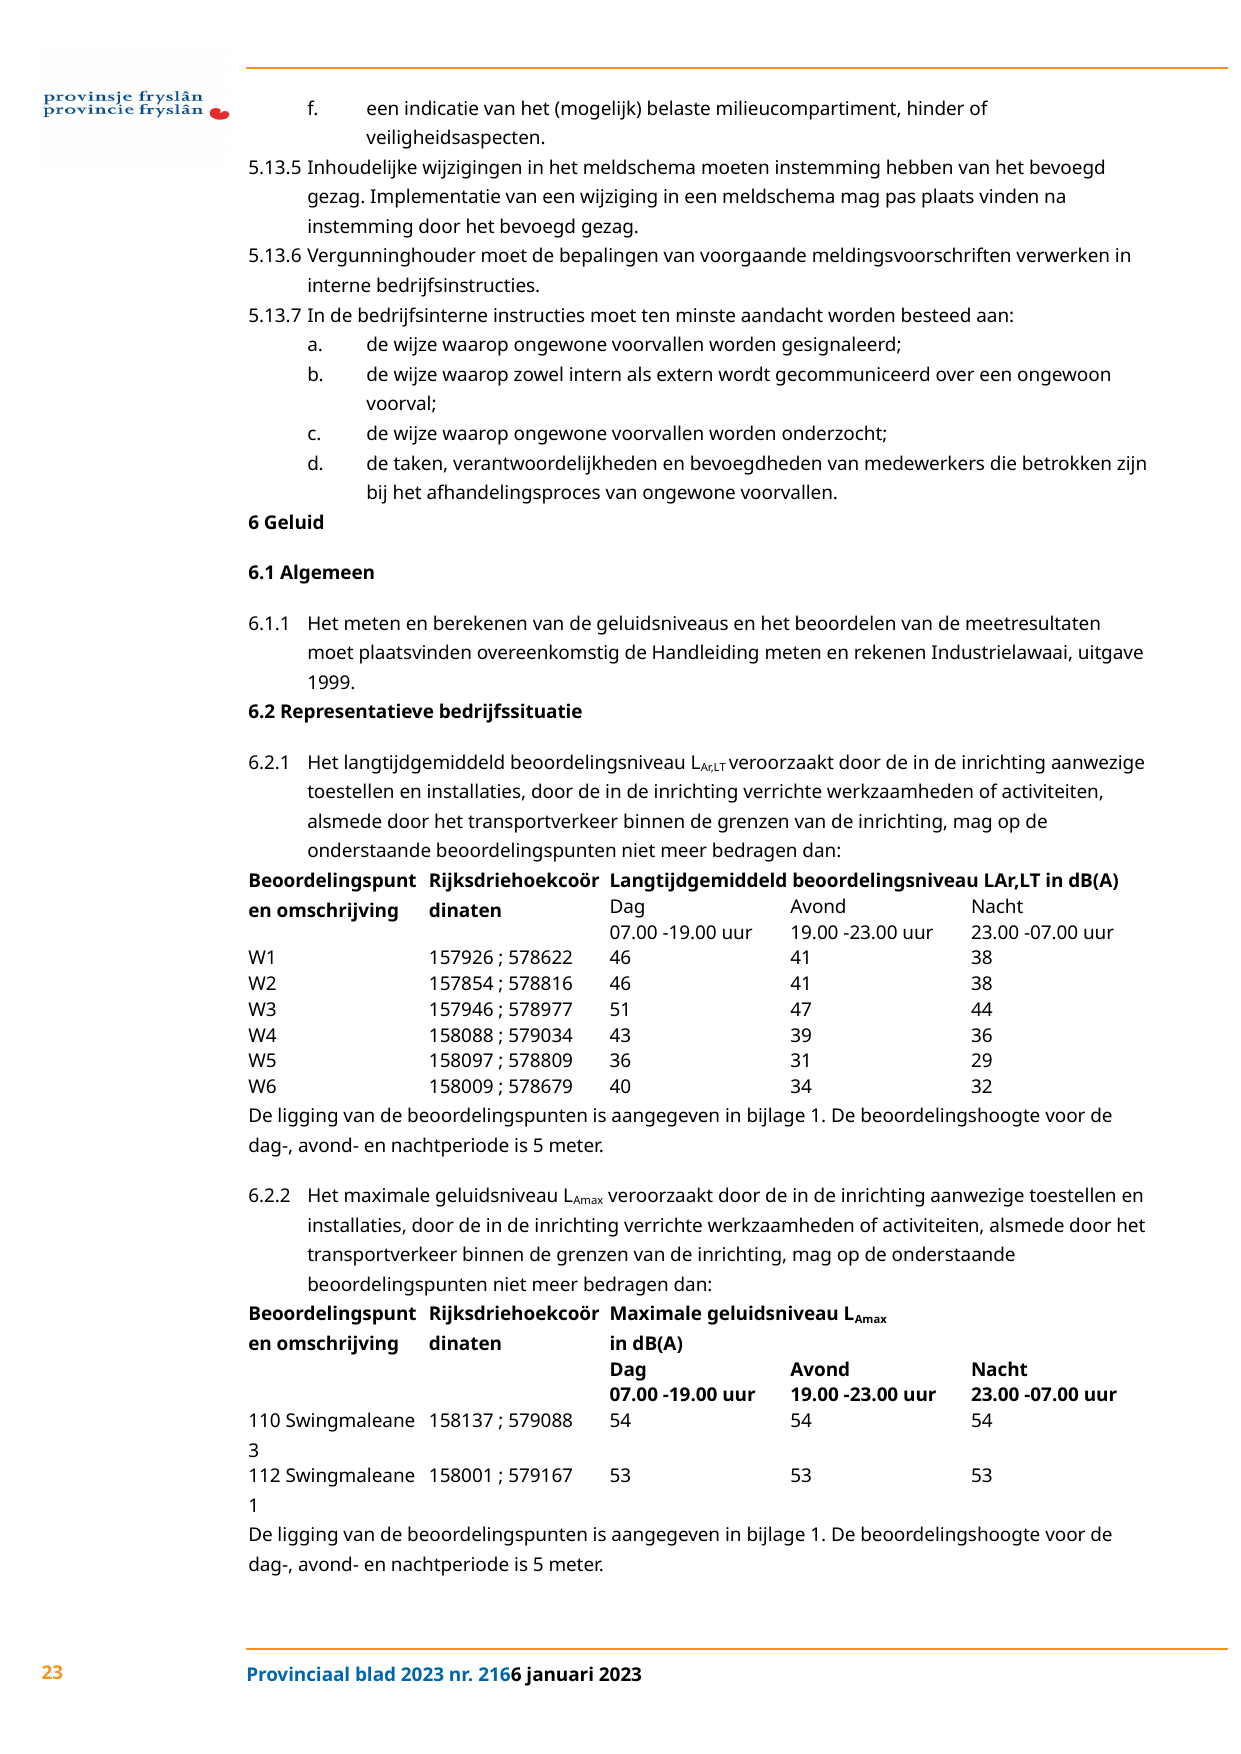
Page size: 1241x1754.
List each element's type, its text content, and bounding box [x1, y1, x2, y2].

table_cell 54 [971, 1408, 1152, 1463]
table_cell 07.00 -19.00 uur [609, 1382, 790, 1407]
table_header Langtijdgemiddeld beoordelingsniveau LAr,LT in dB(A) [609, 868, 1152, 893]
table_cell W1 [248, 945, 429, 970]
list Het langtijdgemiddeld beoordelingsniveau LAr,LT veroorzaakt door de in de inrichting aanwezige toestellen en installaties, door de in de inrichting verrichte werkzaamheden of activiteiten, alsmede door het transportverkeer binnen de grenzen van de inrichting, mag op de onderstaande beoordelingspunten niet meer bedragen dan: [248, 749, 1152, 863]
table_cell W4 [248, 1022, 429, 1047]
table_cell 112 Swingmaleane 1 [248, 1463, 429, 1518]
table_cell 53 [790, 1463, 971, 1518]
table_cell 53 [609, 1463, 790, 1518]
table_cell 54 [609, 1408, 790, 1463]
table_cell W6 [248, 1073, 429, 1099]
table_cell 43 [609, 1022, 790, 1047]
table_cell Dag [609, 893, 790, 919]
list Vergunninghouder moet de bepalingen van voorgaande meldingsvoorschriften verwerken in interne bedrijfsinstructies. [248, 243, 1152, 298]
text De ligging van de beoordelingspunten is aangegeven in bijlage 1. De beoordelingshoogte voor de dag-, avond- en nachtperiode is 5 meter. [248, 1102, 1152, 1157]
table_cell 29 [971, 1048, 1152, 1073]
table_cell Avond [790, 893, 971, 919]
table_cell 158097 ; 578809 [429, 1048, 609, 1073]
list Het meten en berekenen van de geluidsniveaus en het beoordelen van de meetresultaten moet plaatsvinden overeenkomstig de Handleiding meten en rekenen Industrielawaai, uitgave 1999. [248, 610, 1152, 695]
list de wijze waarop zowel intern als extern wordt gecommuniceerd over een ongewoon voorval; [307, 361, 1152, 416]
text 6.1 Algemeen [248, 559, 1152, 585]
table_cell 19.00 -23.00 uur [790, 1382, 971, 1407]
table_cell 53 [971, 1463, 1152, 1518]
text 6.2 Representatieve bedrijfssituatie [248, 698, 1152, 724]
table_cell 158009 ; 578679 [429, 1073, 609, 1099]
table_cell 158137 ; 579088 [429, 1408, 609, 1463]
table_cell 38 [971, 970, 1152, 996]
list een indicatie van het (mogelijk) belaste milieucompartiment, hinder of veiligheidsaspecten. [307, 95, 1152, 150]
list de wijze waarop ongewone voorvallen worden onderzocht; [307, 420, 1152, 446]
table_header Rijksdriehoekcoördinaten [429, 868, 609, 944]
list Inhoudelijke wijzigingen in het meldschema moeten instemming hebben van het bevoegd gezag. Implementatie van een wijziging in een meldschema mag pas plaats vinden na instemming door het bevoegd gezag. [248, 154, 1152, 239]
table_cell 158088 ; 579034 [429, 1022, 609, 1047]
table_cell 157854 ; 578816 [429, 970, 609, 996]
table_cell 07.00 -19.00 uur [609, 919, 790, 944]
table_cell 36 [971, 1022, 1152, 1047]
table_cell 54 [790, 1408, 971, 1463]
table_cell 47 [790, 996, 971, 1022]
text De ligging van de beoordelingspunten is aangegeven in bijlage 1. De beoordelingshoogte voor de dag-, avond- en nachtperiode is 5 meter. [248, 1521, 1152, 1577]
text 6 Geluid [248, 509, 1152, 535]
table_cell 36 [609, 1048, 790, 1073]
table_cell 46 [609, 970, 790, 996]
table_cell 41 [790, 945, 971, 970]
table_cell W2 [248, 970, 429, 996]
table_cell 158001 ; 579167 [429, 1463, 609, 1518]
table_header Beoordelingspunt en omschrijving [248, 1301, 429, 1407]
list Het maximale geluidsniveau LAmax veroorzaakt door de in de inrichting aanwezige toestellen en installaties, door de in de inrichting verrichte werkzaamheden of activiteiten, alsmede door het transportverkeer binnen de grenzen van de inrichting, mag op de onderstaande beoordelingspunten niet meer bedragen dan: [248, 1182, 1152, 1297]
list de taken, verantwoordelijkheden en bevoegdheden van medewerkers die betrokken zijn bij het afhandelingsproces van ongewone voorvallen. [307, 450, 1152, 505]
table_cell Dag [609, 1356, 790, 1382]
table_cell 38 [971, 945, 1152, 970]
table_cell 51 [609, 996, 790, 1022]
table_cell W5 [248, 1048, 429, 1073]
table_cell 19.00 -23.00 uur [790, 919, 971, 944]
table_cell 23.00 -07.00 uur [971, 919, 1152, 944]
table_cell 41 [790, 970, 971, 996]
table_cell 39 [790, 1022, 971, 1047]
table_cell 34 [790, 1073, 971, 1099]
table_cell W3 [248, 996, 429, 1022]
table_cell 44 [971, 996, 1152, 1022]
picture [41, 47, 231, 172]
table_cell Avond [790, 1356, 971, 1382]
table_cell 40 [609, 1073, 790, 1099]
table_cell Nacht [971, 893, 1152, 919]
table_header Rijksdriehoekcoördinaten [429, 1301, 609, 1407]
list de wijze waarop ongewone voorvallen worden gesignaleerd; [307, 331, 1152, 357]
table_cell 110 Swingmaleane 3 [248, 1408, 429, 1463]
table_cell 157926 ; 578622 [429, 945, 609, 970]
table_cell 31 [790, 1048, 971, 1073]
table_cell 23.00 -07.00 uur [971, 1382, 1152, 1407]
table_cell 46 [609, 945, 790, 970]
table_cell 157946 ; 578977 [429, 996, 609, 1022]
table_cell Nacht [971, 1356, 1152, 1382]
table_cell 32 [971, 1073, 1152, 1099]
list In de bedrijfsinterne instructies moet ten minste aandacht worden besteed aan: [248, 302, 1152, 328]
table_header Maximale geluidsniveau LAmax in dB(A) [609, 1301, 1152, 1356]
table_header Beoordelingspunt en omschrijving [248, 868, 429, 944]
